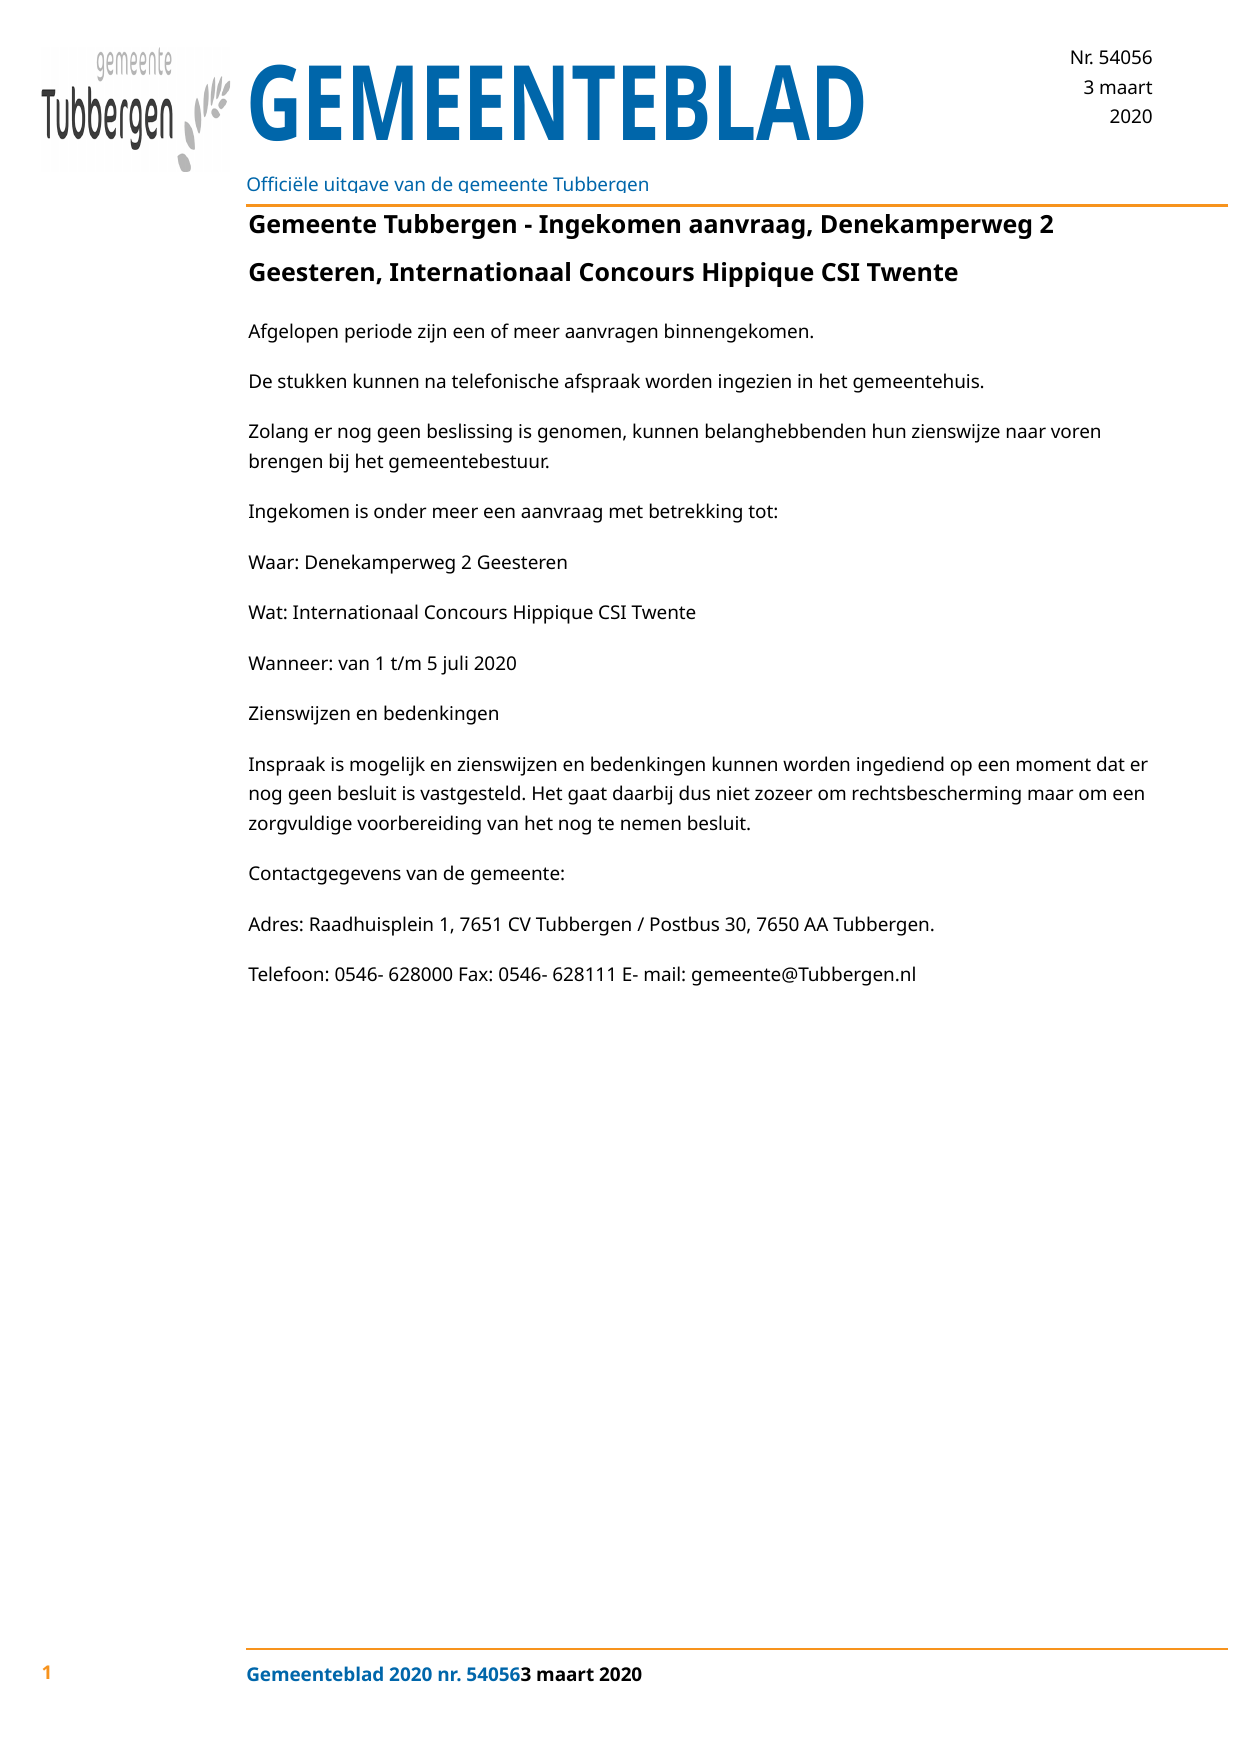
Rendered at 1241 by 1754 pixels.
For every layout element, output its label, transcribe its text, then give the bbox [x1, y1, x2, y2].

text Zienswijzen en bedenkingen [248, 700, 1152, 726]
text Adres: Raadhuisplein 1, 7651 CV Tubbergen / Postbus 30, 7650 AA Tubbergen. [248, 911, 1152, 937]
text Ingekomen is onder meer een aanvraag met betrekking tot: [248, 499, 1152, 524]
text Wanneer: van 1 t/m 5 juli 2020 [248, 650, 1152, 676]
text Contactgegevens van de gemeente: [248, 860, 1152, 886]
text Wat: Internationaal Concours Hippique CSI Twente [248, 599, 1152, 625]
text Gemeente Tubbergen - Ingekomen aanvraag, Denekamperweg 2 Geesteren, Internationaal Concours Hippique CSI Twente [248, 207, 1152, 288]
text Telefoon: 0546- 628000 Fax: 0546- 628111 E- mail: gemeente@Tubbergen.nl [248, 961, 1152, 987]
picture [41, 47, 231, 172]
text Zolang er nog geen beslissing is genomen, kunnen belanghebbenden hun zienswijze naar voren brengen bij het gemeentebestuur. [248, 419, 1152, 474]
text Waar: Denekamperweg 2 Geesteren [248, 549, 1152, 575]
text Inspraak is mogelijk en zienswijzen en bedenkingen kunnen worden ingediend op een moment dat er nog geen besluit is vastgesteld. Het gaat daarbij dus niet zozeer om rechtsbescherming maar om een zorgvuldige voorbereiding van het nog te nemen besluit. [248, 751, 1152, 836]
text De stukken kunnen na telefonische afspraak worden ingezien in het gemeentehuis. [248, 368, 1152, 394]
text Afgelopen periode zijn een of meer aanvragen binnengekomen. [248, 318, 1152, 344]
